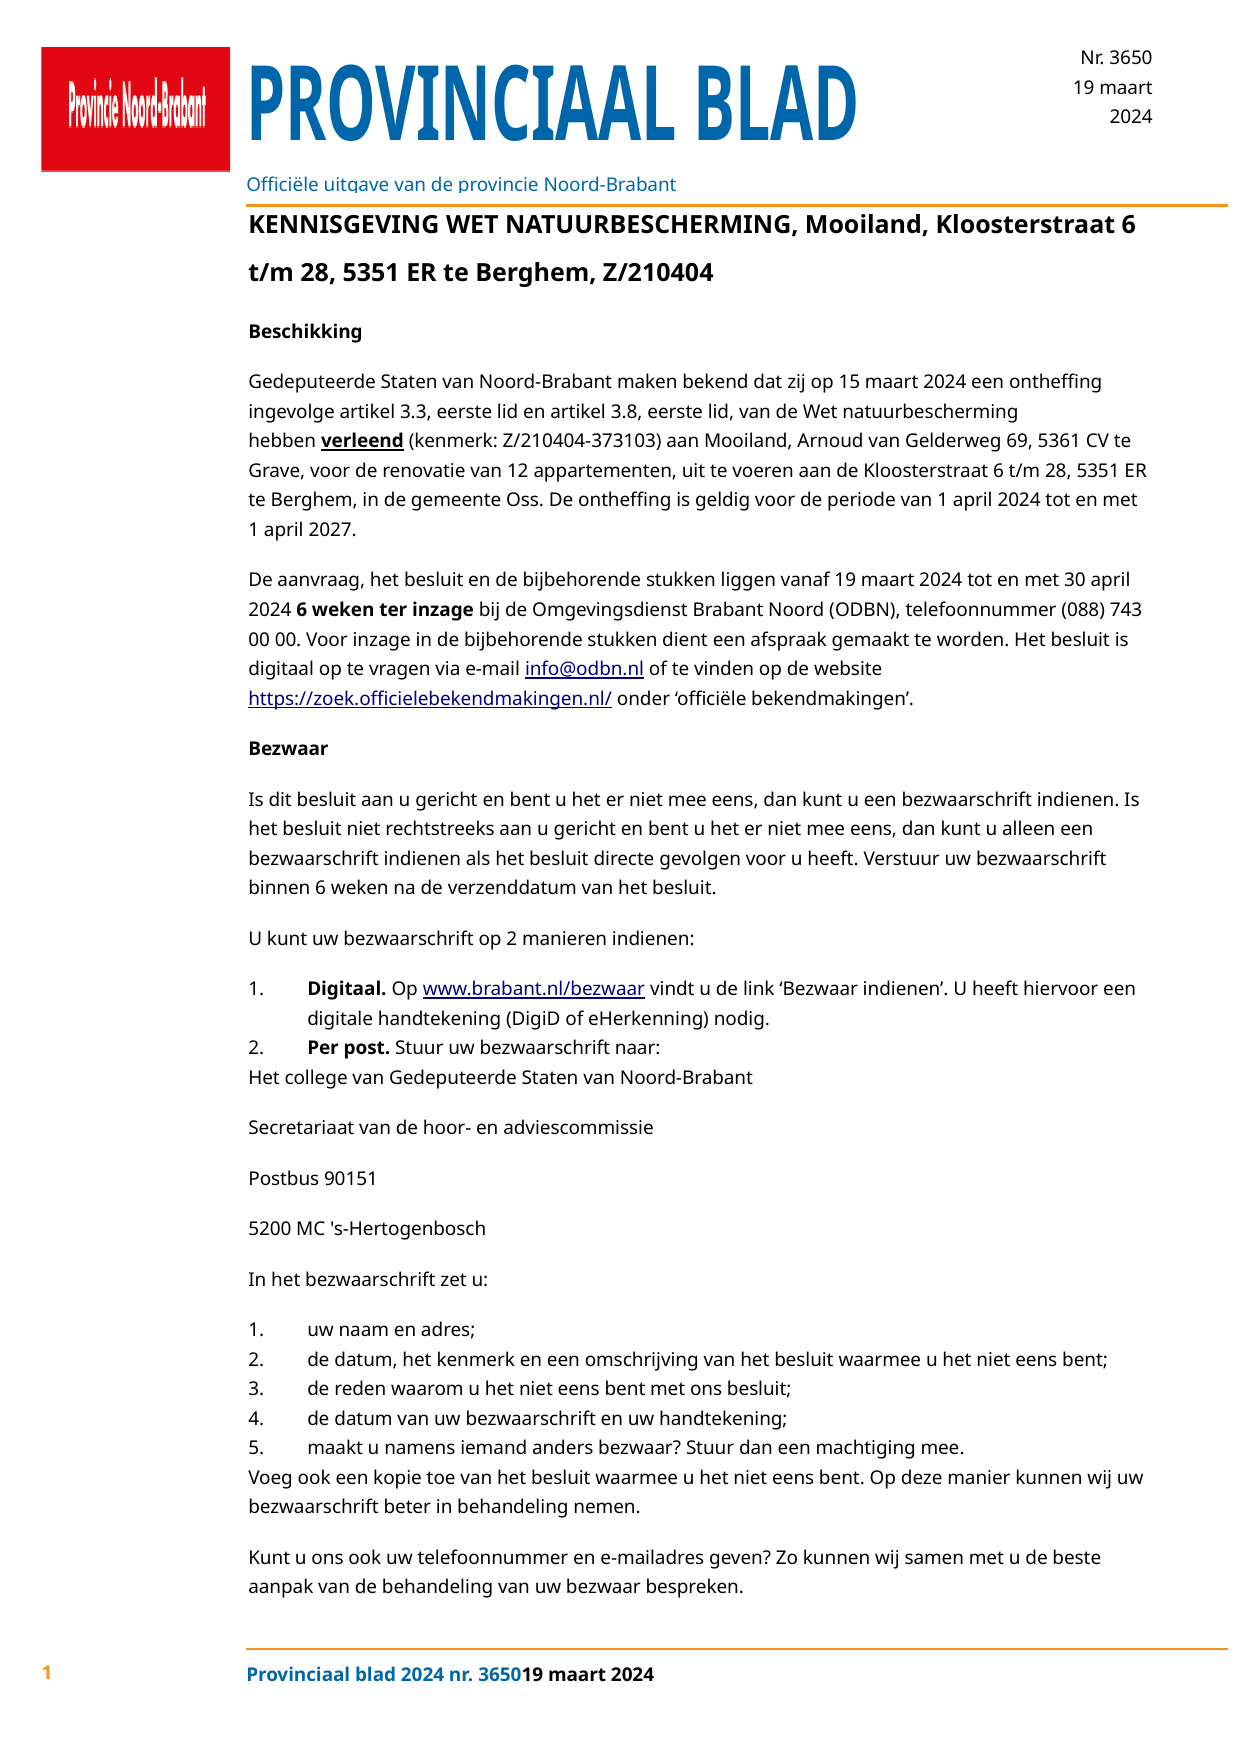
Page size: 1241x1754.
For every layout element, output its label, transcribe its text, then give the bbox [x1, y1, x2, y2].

list de datum, het kenmerk en een omschrijving van het besluit waarmee u het niet eens bent; [248, 1346, 1152, 1372]
text 5200 MC 's‑Hertogenbosch [248, 1215, 1152, 1241]
list de reden waarom u het niet eens bent met ons besluit; [248, 1375, 1152, 1401]
text De aanvraag, het besluit en de bijbehorende stukken liggen vanaf 19 maart 2024 tot en met 30 april 2024 6 weken ter inzage bij de Omgevingsdienst Brabant Noord (ODBN), telefoonnummer (088) 743 00 00. Voor inzage in de bijbehorende stukken dient een afspraak gemaakt te worden. Het besluit is digitaal op te vragen via e-mail info@odbn.nl of te vinden op de website https://zoek.officielebekendmakingen.nl/ onder ‘officiële bekendmakingen’. [248, 567, 1152, 711]
text Kunt u ons ook uw telefoonnummer en e-mailadres geven? Zo kunnen wij samen met u de beste aanpak van de behandeling van uw bezwaar bespreken. [248, 1544, 1152, 1599]
text Bezwaar [248, 735, 1152, 761]
text U kunt uw bezwaarschrift op 2 manieren indienen: [248, 925, 1152, 951]
text Het college van Gedeputeerde Staten van Noord-Brabant [248, 1064, 1152, 1090]
text Voeg ook een kopie toe van het besluit waarmee u het niet eens bent. Op deze manier kunnen wij uw bezwaarschrift beter in behandeling nemen. [248, 1464, 1152, 1519]
text Beschikking [248, 318, 1152, 344]
text Postbus 90151 [248, 1165, 1152, 1191]
list Per post. Stuur uw bezwaarschrift naar: [248, 1034, 1152, 1060]
list de datum van uw bezwaarschrift en uw handtekening; [248, 1405, 1152, 1431]
picture [41, 47, 231, 172]
text Secretariaat van de hoor- en adviescommissie [248, 1114, 1152, 1140]
list uw naam en adres; [248, 1316, 1152, 1342]
text KENNISGEVING WET NATUURBESCHERMING, Mooiland, Kloosterstraat 6 t/m 28, 5351 ER te Berghem, Z/210404 [248, 207, 1152, 288]
list Digitaal. Op www.brabant.nl/bezwaar vindt u de link ‘Bezwaar indienen’. U heeft hiervoor een digitale handtekening (DigiD of eHerkenning) nodig. [248, 975, 1152, 1031]
text Gedeputeerde Staten van Noord-Brabant maken bekend dat zij op 15 maart 2024 een ontheffing ingevolge artikel 3.3, eerste lid en artikel 3.8, eerste lid, van de Wet natuurbescherming hebben verleend (kenmerk: Z/210404-373103) aan Mooiland, Arnoud van Gelderweg 69, 5361 CV te Grave, voor de renovatie van 12 appartementen, uit te voeren aan de Kloosterstraat 6 t/m 28, 5351 ER te Berghem, in de gemeente Oss. De ontheffing is geldig voor de periode van 1 april 2024 tot en met 1 april 2027. [248, 368, 1152, 542]
list maakt u namens iemand anders bezwaar? Stuur dan een machtiging mee. [248, 1434, 1152, 1460]
text Is dit besluit aan u gericht en bent u het er niet mee eens, dan kunt u een bezwaarschrift indienen. Is het besluit niet rechtstreeks aan u gericht en bent u het er niet mee eens, dan kunt u alleen een bezwaarschrift indienen als het besluit directe gevolgen voor u heeft. Verstuur uw bezwaarschrift binnen 6 weken na de verzenddatum van het besluit. [248, 786, 1152, 900]
text In het bezwaarschrift zet u: [248, 1266, 1152, 1292]
